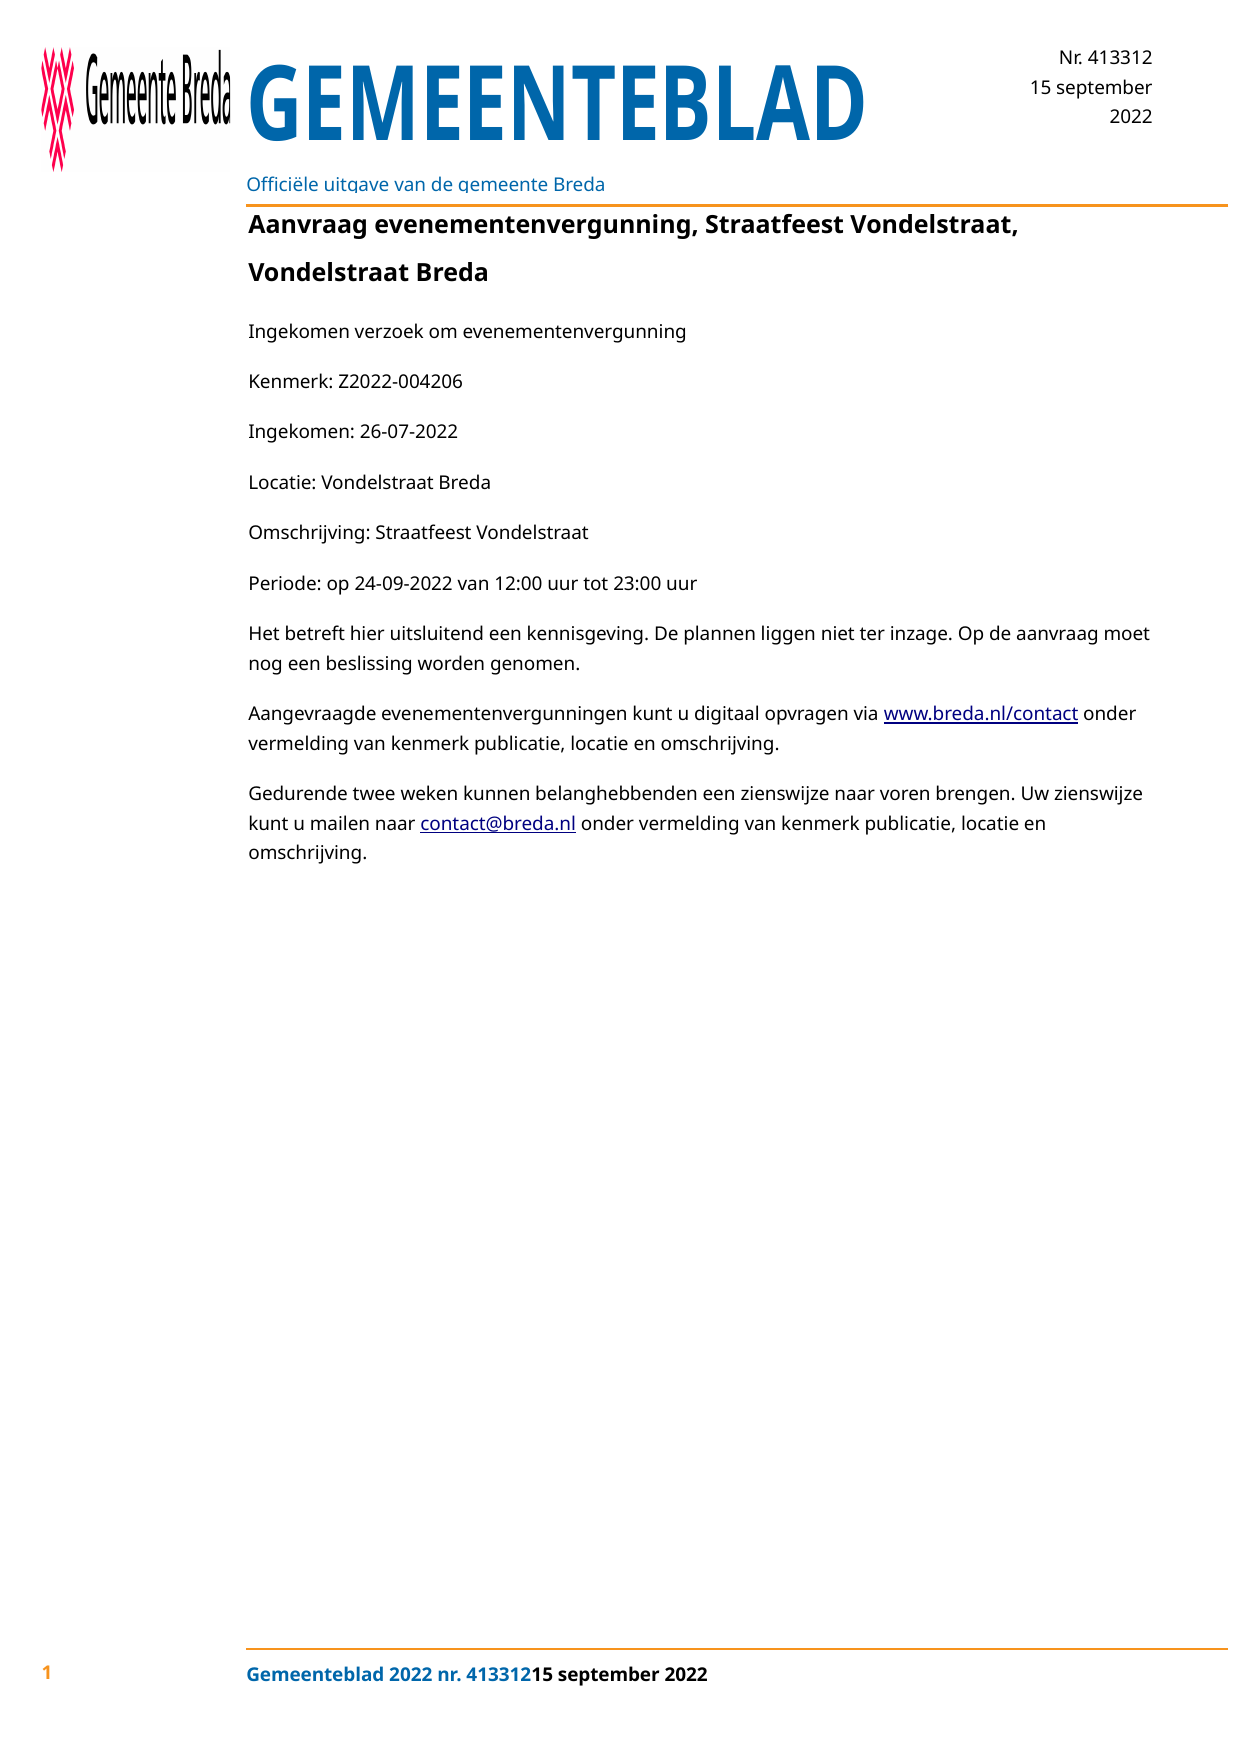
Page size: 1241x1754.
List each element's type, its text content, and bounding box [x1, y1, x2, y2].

text Aangevraagde evenementenvergunningen kunt u digitaal opvragen via www.breda.nl/contact onder vermelding van kenmerk publicatie, locatie en omschrijving. [248, 700, 1152, 756]
text Omschrijving: Straatfeest Vondelstraat [248, 519, 1152, 545]
picture [41, 47, 231, 172]
text Periode: op 24-09-2022 van 12:00 uur tot 23:00 uur [248, 570, 1152, 596]
text Ingekomen: 26-07-2022 [248, 419, 1152, 444]
text Kenmerk: Z2022-004206 [248, 368, 1152, 394]
text Locatie: Vondelstraat Breda [248, 469, 1152, 495]
text Ingekomen verzoek om evenementenvergunning [248, 318, 1152, 344]
text Aanvraag evenementenvergunning, Straatfeest Vondelstraat, Vondelstraat Breda [248, 207, 1152, 288]
text Het betreft hier uitsluitend een kennisgeving. De plannen liggen niet ter inzage. Op de aanvraag moet nog een beslissing worden genomen. [248, 620, 1152, 676]
text Gedurende twee weken kunnen belanghebbenden een zienswijze naar voren brengen. Uw zienswijze kunt u mailen naar contact@breda.nl onder vermelding van kenmerk publicatie, locatie en omschrijving. [248, 780, 1152, 865]
